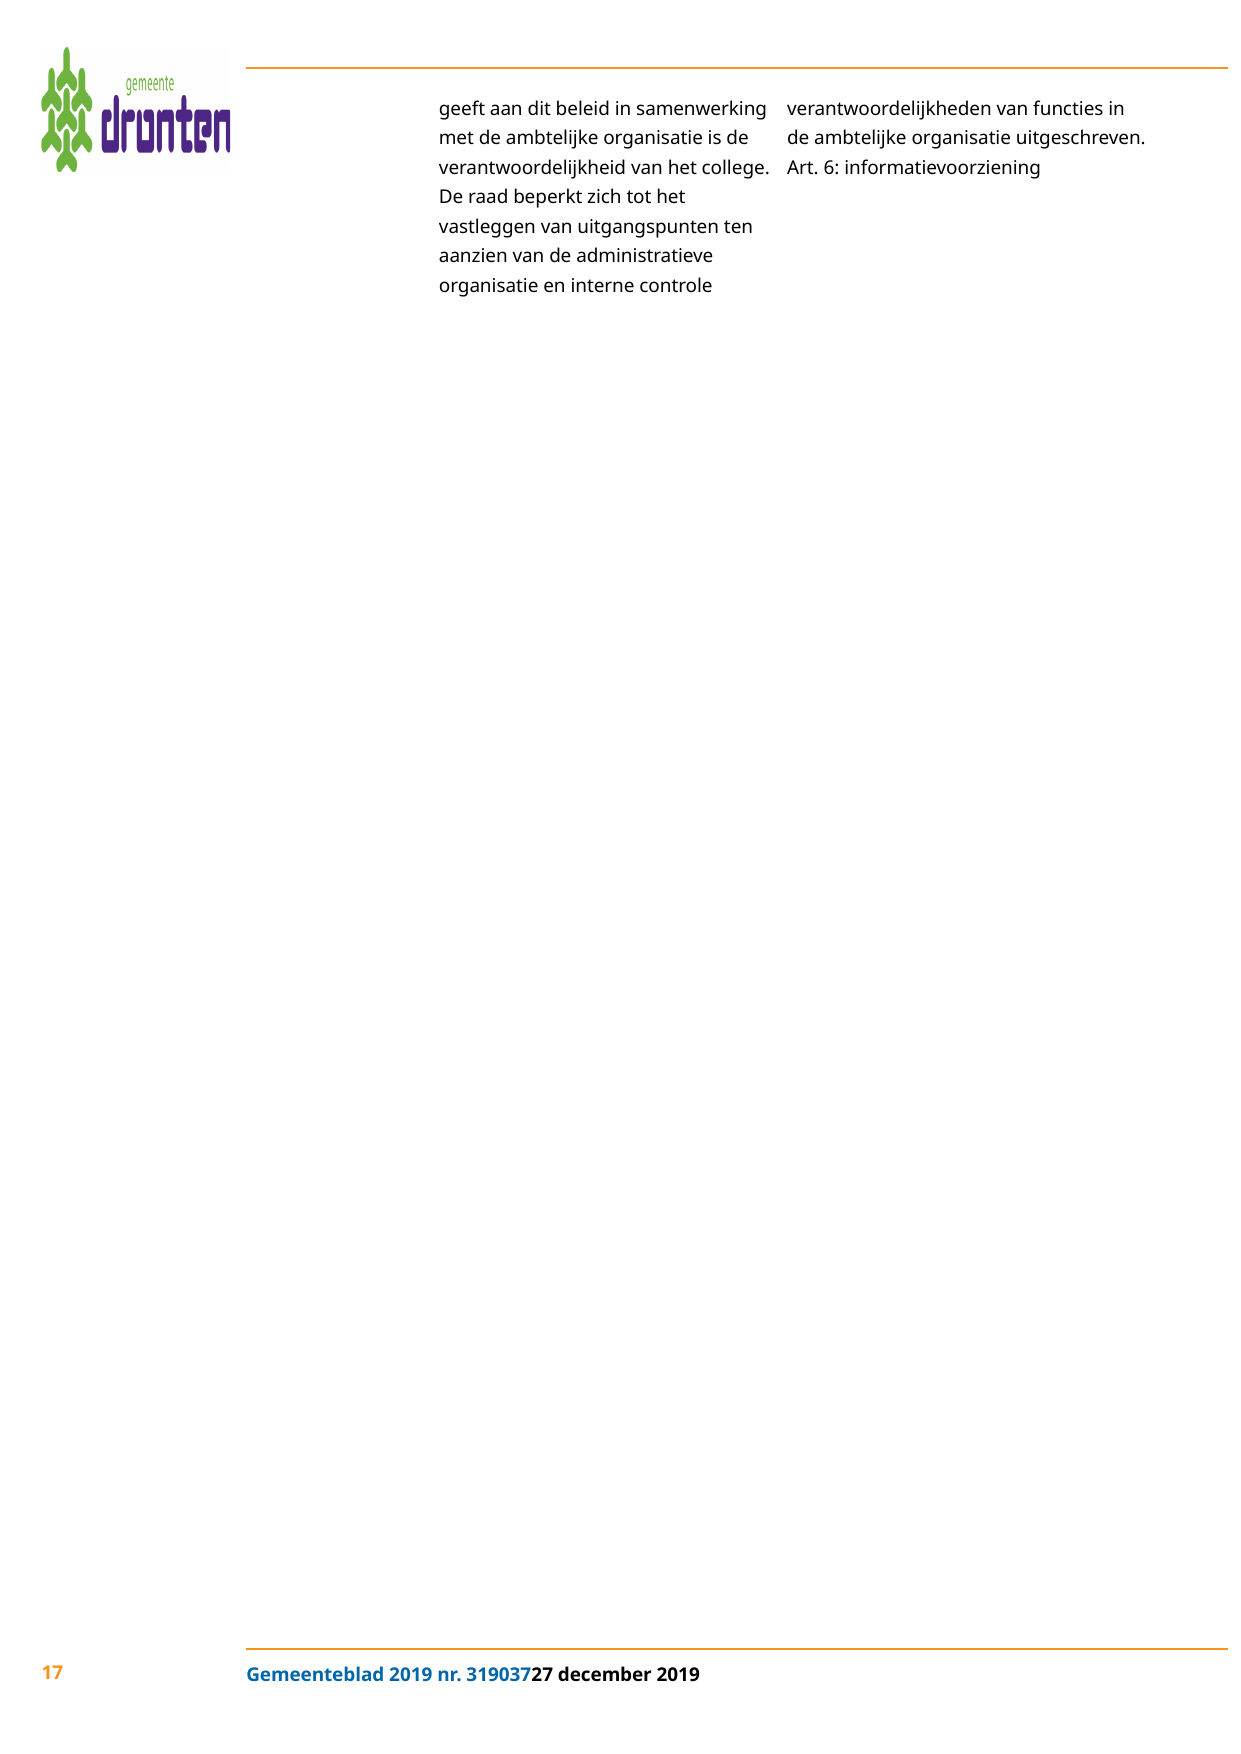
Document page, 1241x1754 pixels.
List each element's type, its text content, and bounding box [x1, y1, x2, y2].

table_cell geeft aan dit beleid in samenwerking met de ambtelijke organisatie is de verantwoordelijkheid van het college. De raad beperkt zich tot het vastleggen van uitgangspunten ten aanzien van de administratieve organisatie en interne controle [439, 95, 787, 298]
table_cell [248, 95, 439, 298]
picture [41, 47, 231, 172]
table_cell verantwoordelijkheden van functies in de ambtelijke organisatie uitgeschreven. Art. 6: informatievoorziening [787, 95, 1152, 298]
